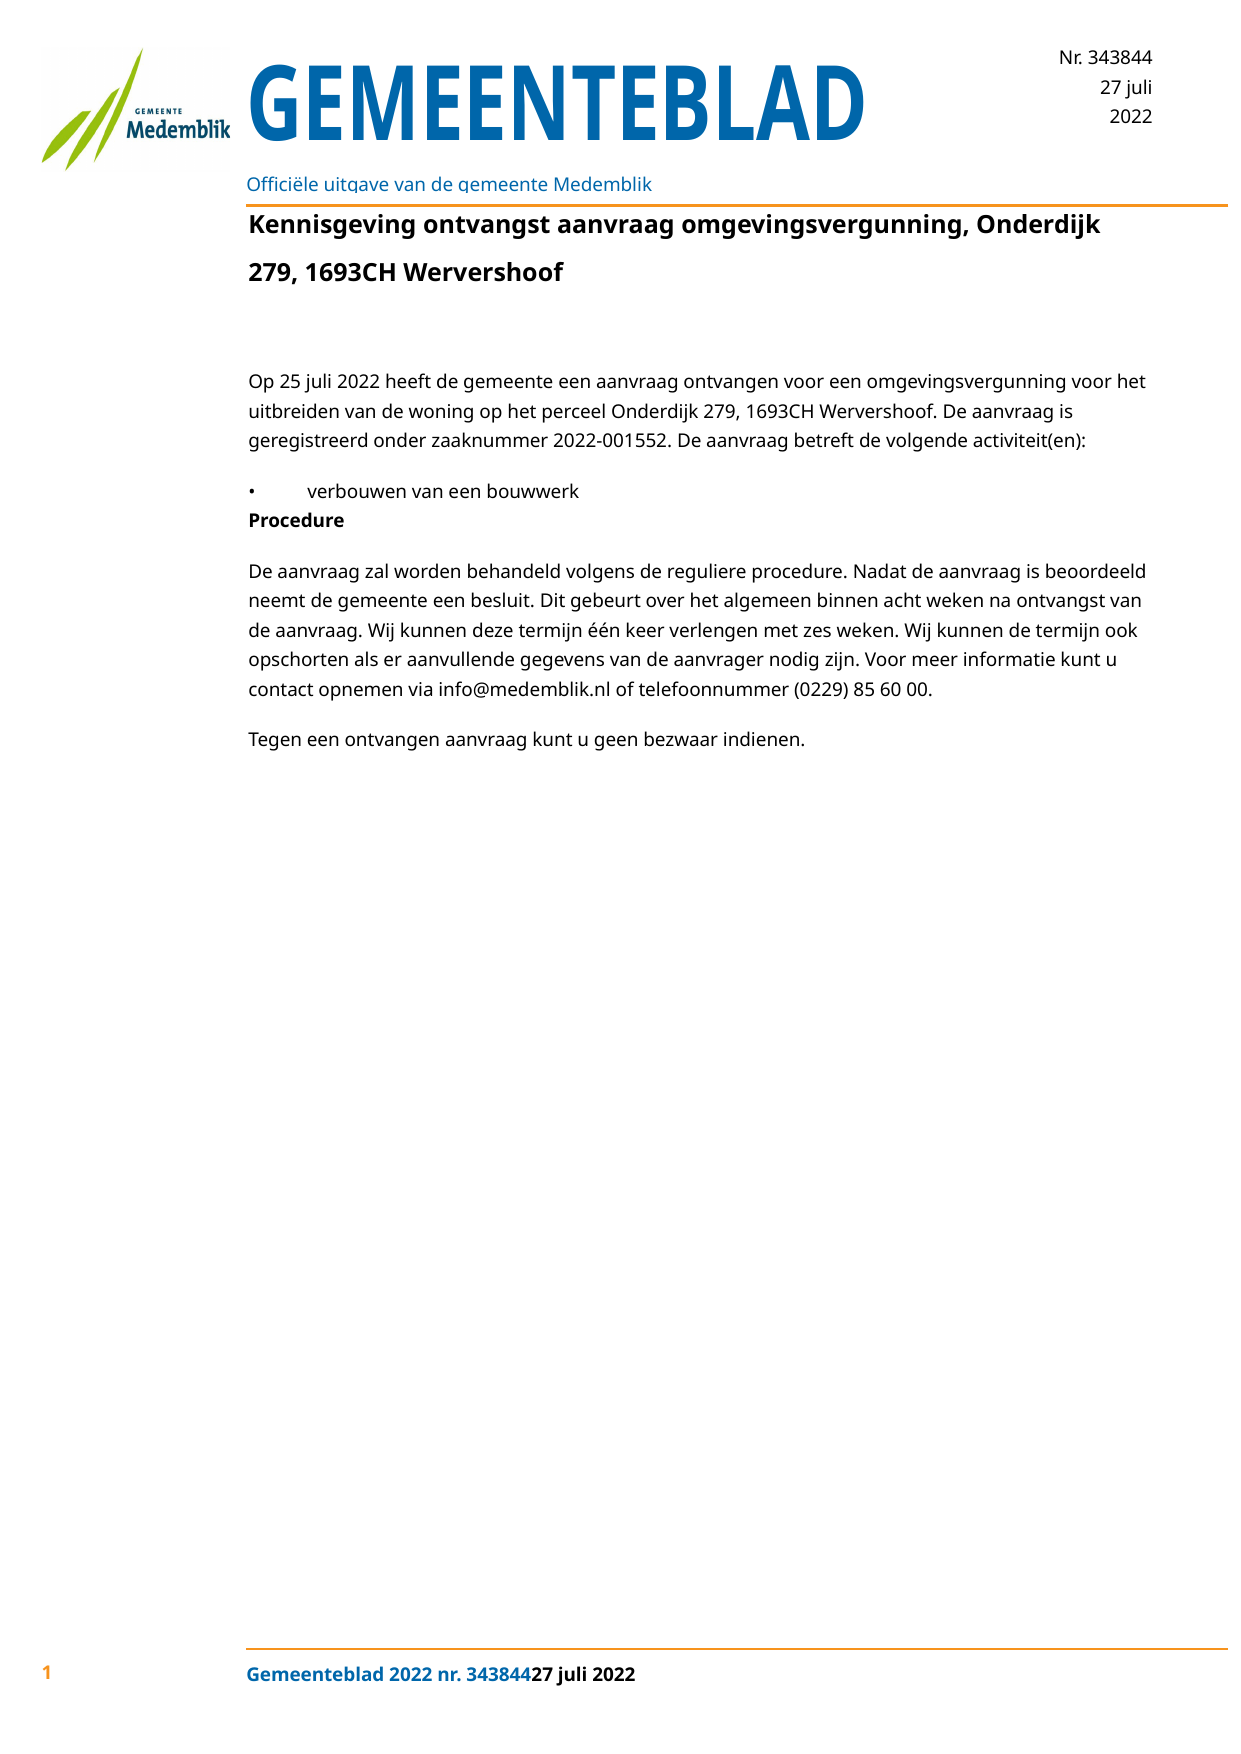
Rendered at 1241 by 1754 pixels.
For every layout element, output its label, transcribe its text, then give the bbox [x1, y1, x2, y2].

list verbouwen van een bouwwerk [248, 478, 1152, 504]
text Procedure [248, 507, 1152, 533]
text Kennisgeving ontvangst aanvraag omgevingsvergunning, Onderdijk 279, 1693CH Wervershoof [248, 207, 1152, 288]
picture [41, 47, 231, 172]
text Tegen een ontvangen aanvraag kunt u geen bezwaar indienen. [248, 727, 1152, 752]
text De aanvraag zal worden behandeld volgens de reguliere procedure. Nadat de aanvraag is beoordeeld neemt de gemeente een besluit. Dit gebeurt over het algemeen binnen acht weken na ontvangst van de aanvraag. Wij kunnen deze termijn één keer verlengen met zes weken. Wij kunnen de termijn ook opschorten als er aanvullende gegevens van de aanvrager nodig zijn. Voor meer informatie kunt u contact opnemen via info@medemblik.nl of telefoonnummer (0229) 85 60 00. [248, 558, 1152, 702]
text Op 25 juli 2022 heeft de gemeente een aanvraag ontvangen voor een omgevingsvergunning voor het uitbreiden van de woning op het perceel Onderdijk 279, 1693CH Wervershoof. De aanvraag is geregistreerd onder zaaknummer 2022-001552. De aanvraag betreft de volgende activiteit(en): [248, 368, 1152, 453]
